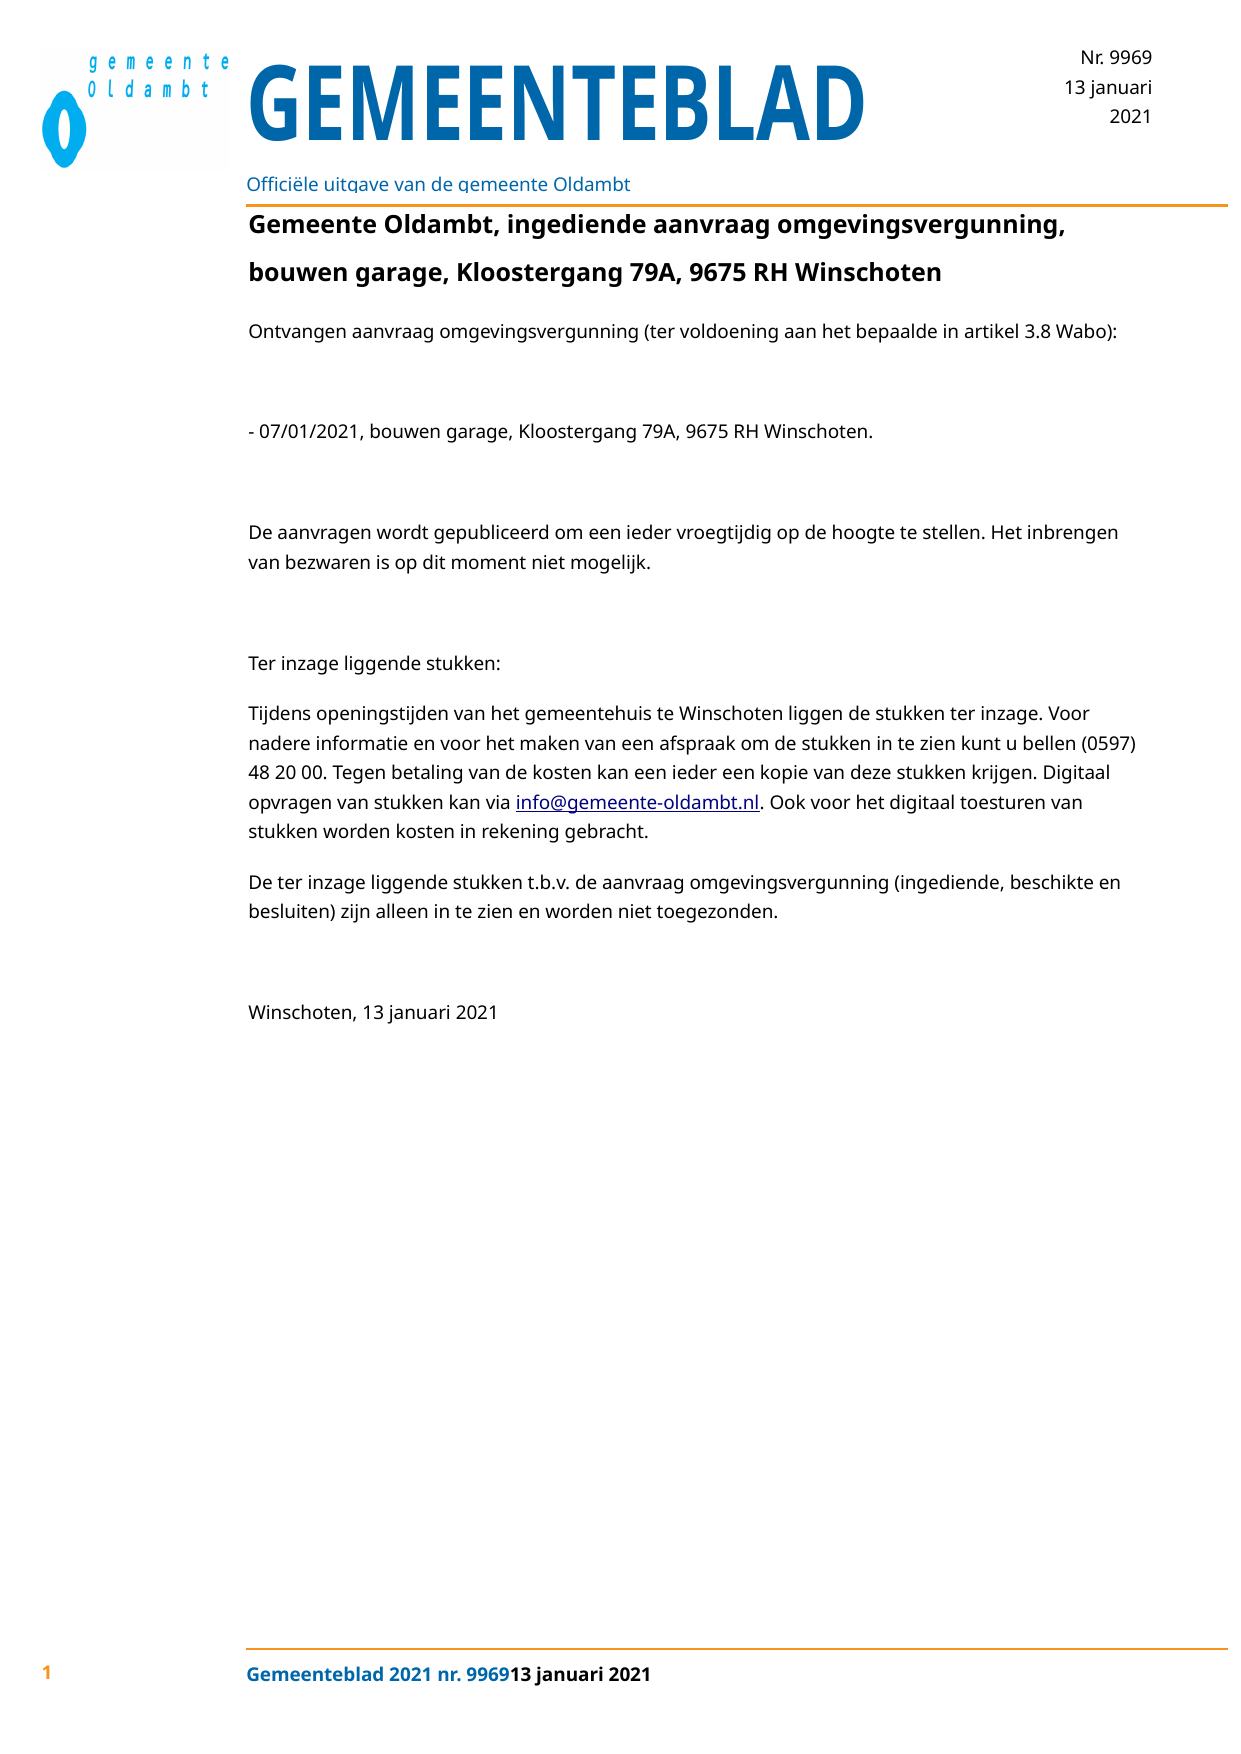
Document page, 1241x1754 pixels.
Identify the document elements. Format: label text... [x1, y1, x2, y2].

text De ter inzage liggende stukken t.b.v. de aanvraag omgevingsvergunning (ingediende, beschikte en besluiten) zijn alleen in te zien en worden niet toegezonden. [248, 869, 1152, 924]
text Winschoten, 13 januari 2021 [248, 999, 1152, 1025]
text De aanvragen wordt gepubliceerd om een ieder vroegtijdig op de hoogte te stellen. Het inbrengen van bezwaren is op dit moment niet mogelijk. [248, 519, 1152, 575]
text Ontvangen aanvraag omgevingsvergunning (ter voldoening aan het bepaalde in artikel 3.8 Wabo): [248, 318, 1152, 344]
text - 07/01/2021, bouwen garage, Kloostergang 79A, 9675 RH Winschoten. [248, 419, 1152, 444]
text Gemeente Oldambt, ingediende aanvraag omgevingsvergunning, bouwen garage, Kloostergang 79A, 9675 RH Winschoten [248, 207, 1152, 288]
text Ter inzage liggende stukken: [248, 650, 1152, 676]
text Tijdens openingstijden van het gemeentehuis te Winschoten liggen de stukken ter inzage. Voor nadere informatie en voor het maken van een afspraak om de stukken in te zien kunt u bellen (0597) 48 20 00. Tegen betaling van de kosten kan een ieder een kopie van deze stukken krijgen. Digitaal opvragen van stukken kan via info@gemeente-oldambt.nl. Ook voor het digitaal toesturen van stukken worden kosten in rekening gebracht. [248, 700, 1152, 844]
picture [41, 47, 231, 172]
